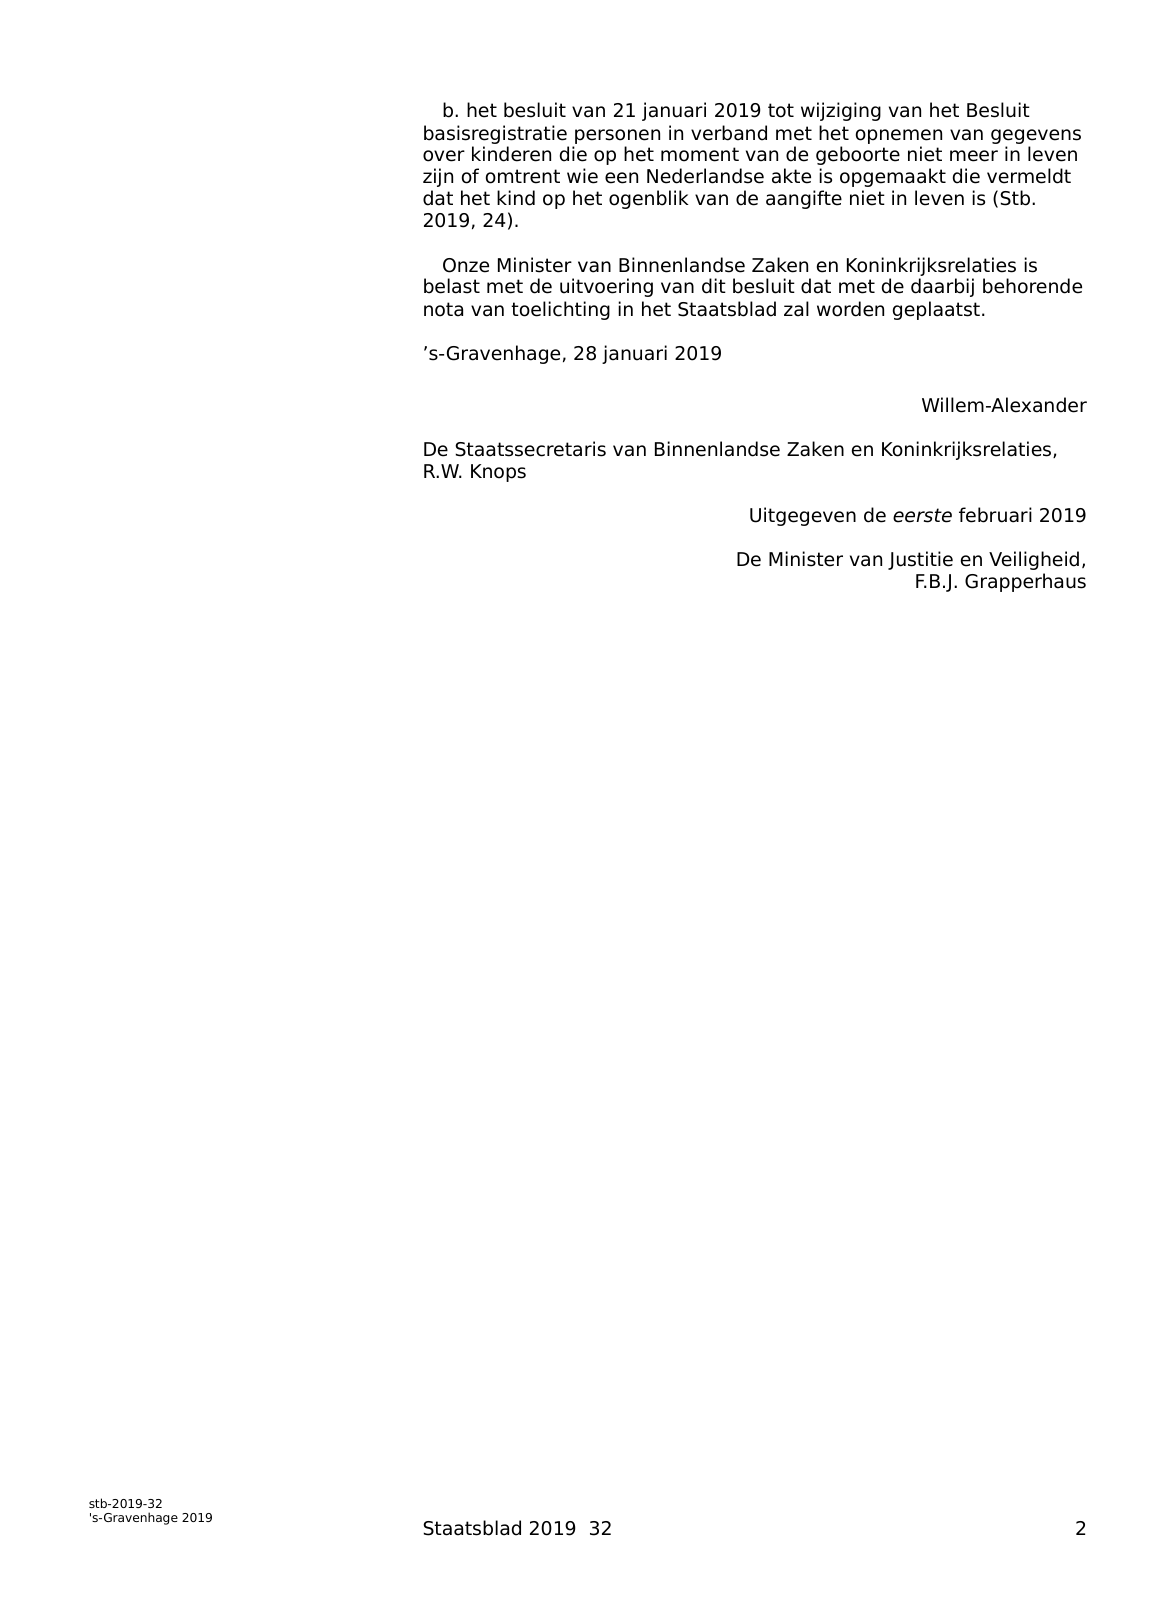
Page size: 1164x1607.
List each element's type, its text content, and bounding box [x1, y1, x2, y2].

text De Staatssecretaris van Binnenlandse Zaken en Koninkrijksrelaties, R.W. Knops [422, 439, 1087, 483]
text Uitgegeven de eerste februari 2019 [422, 505, 1087, 527]
text stb-2019-32 [88, 1497, 323, 1511]
text Onze Minister van Binnenlandse Zaken en Koninkrijksrelaties is belast met de uitvoering van dit besluit dat met de daarbij behorende nota van toelichting in het Staatsblad zal worden geplaatst. [422, 254, 1087, 320]
text ’s-Gravenhage, 28 januari 2019 [422, 343, 1087, 364]
text 's-Gravenhage 2019 [88, 1511, 323, 1525]
text b. het besluit van 21 januari 2019 tot wijziging van het Besluit basisregistratie personen in verband met het opnemen van gegevens over kinderen die op het moment van de geboorte niet meer in leven zijn of omtrent wie een Nederlandse akte is opgemaakt die vermeldt dat het kind op het ogenblik van de aangifte niet in leven is (Stb. 2019, 24). [422, 100, 1087, 232]
text Willem-Alexander [422, 394, 1087, 417]
text De Minister van Justitie en Veiligheid, F.B.J. Grapperhaus [422, 549, 1087, 593]
